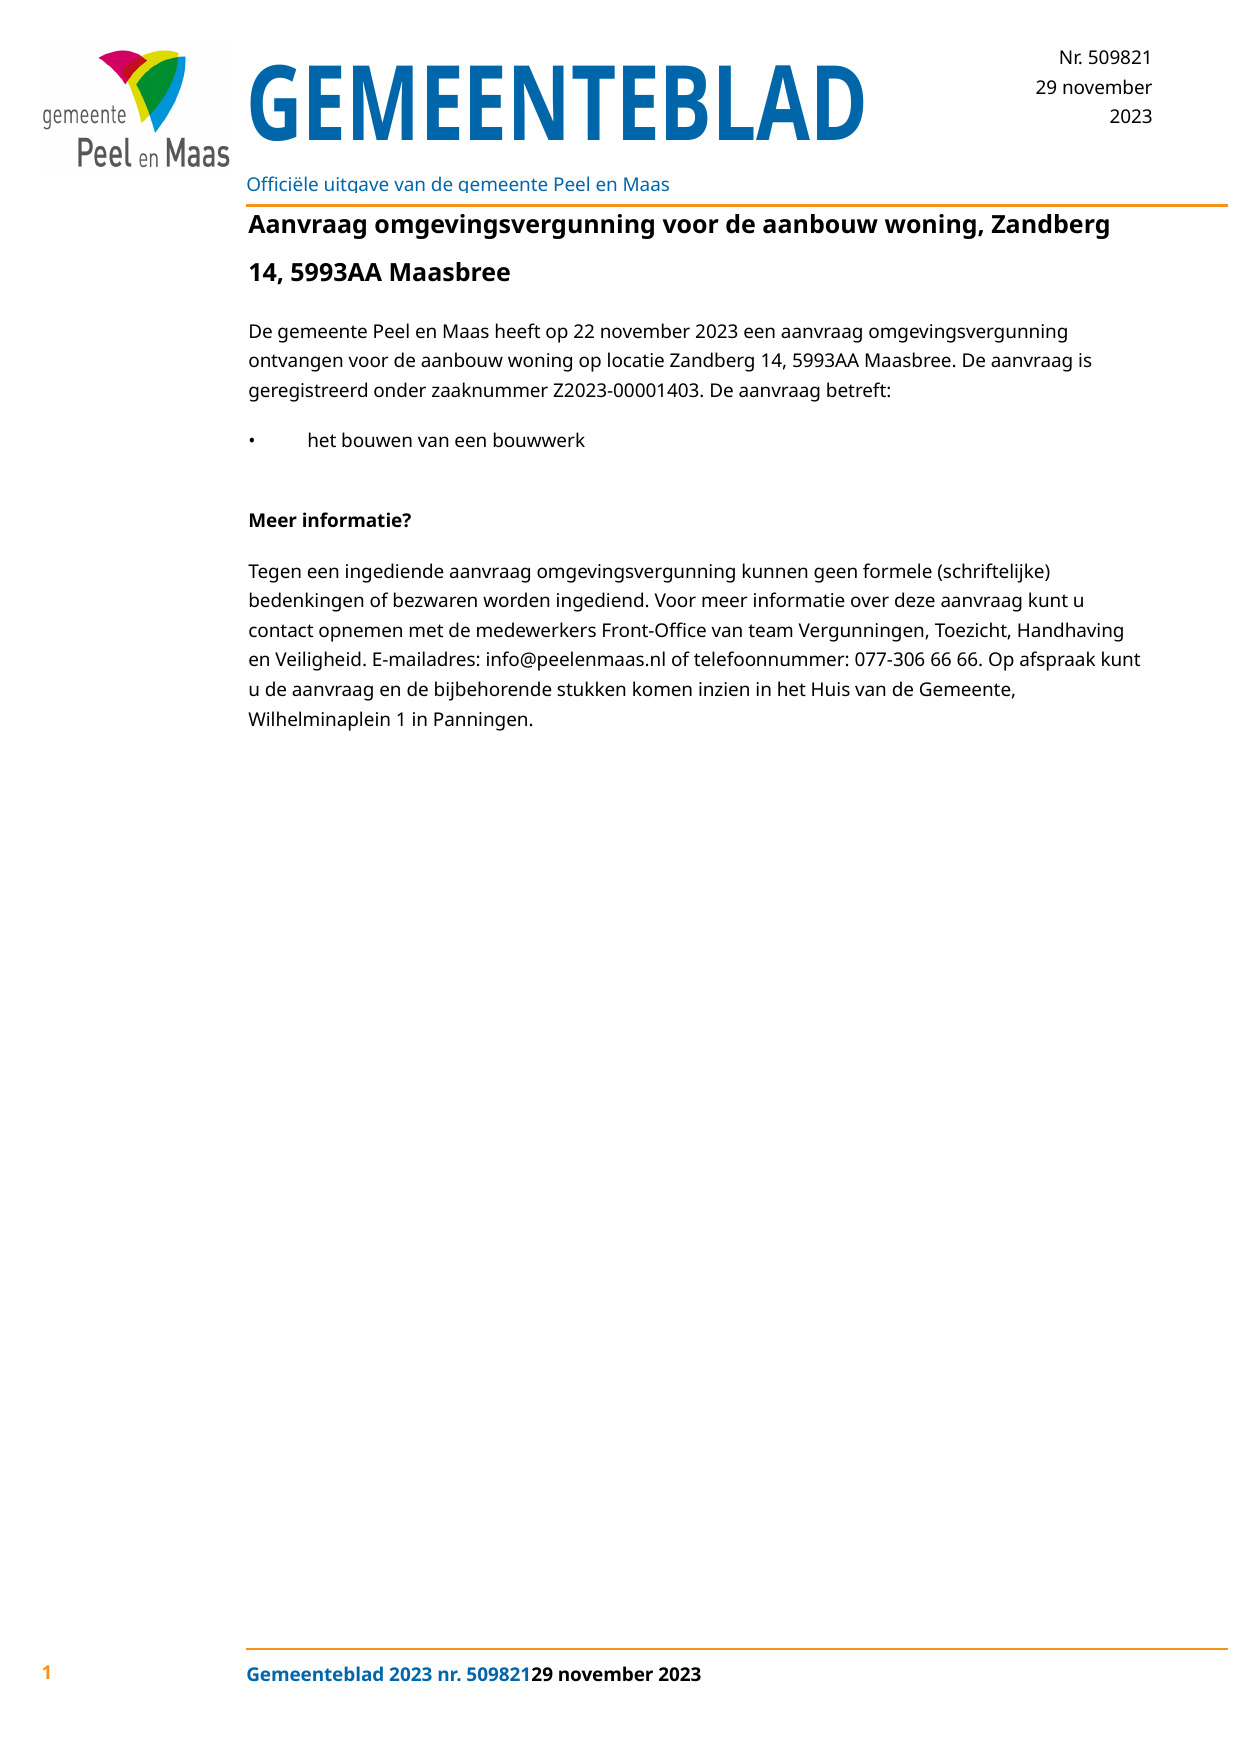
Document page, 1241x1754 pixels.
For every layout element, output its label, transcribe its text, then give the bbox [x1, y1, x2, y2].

text De gemeente Peel en Maas heeft op 22 november 2023 een aanvraag omgevingsvergunning ontvangen voor de aanbouw woning op locatie Zandberg 14, 5993AA Maasbree. De aanvraag is geregistreerd onder zaaknummer Z2023-00001403. De aanvraag betreft: [248, 318, 1152, 403]
list het bouwen van een bouwwerk [248, 427, 1152, 453]
picture [41, 47, 231, 172]
text Aanvraag omgevingsvergunning voor de aanbouw woning, Zandberg 14, 5993AA Maasbree [248, 207, 1152, 288]
text Meer informatie? [248, 507, 1152, 533]
text Tegen een ingediende aanvraag omgevingsvergunning kunnen geen formele (schriftelijke) bedenkingen of bezwaren worden ingediend. Voor meer informatie over deze aanvraag kunt u contact opnemen met de medewerkers Front-Office van team Vergunningen, Toezicht, Handhaving en Veiligheid. E-mailadres: info@peelenmaas.nl of telefoonnummer: 077-306 66 66. Op afspraak kunt u de aanvraag en de bijbehorende stukken komen inzien in het Huis van de Gemeente, Wilhelminaplein 1 in Panningen. [248, 558, 1152, 732]
